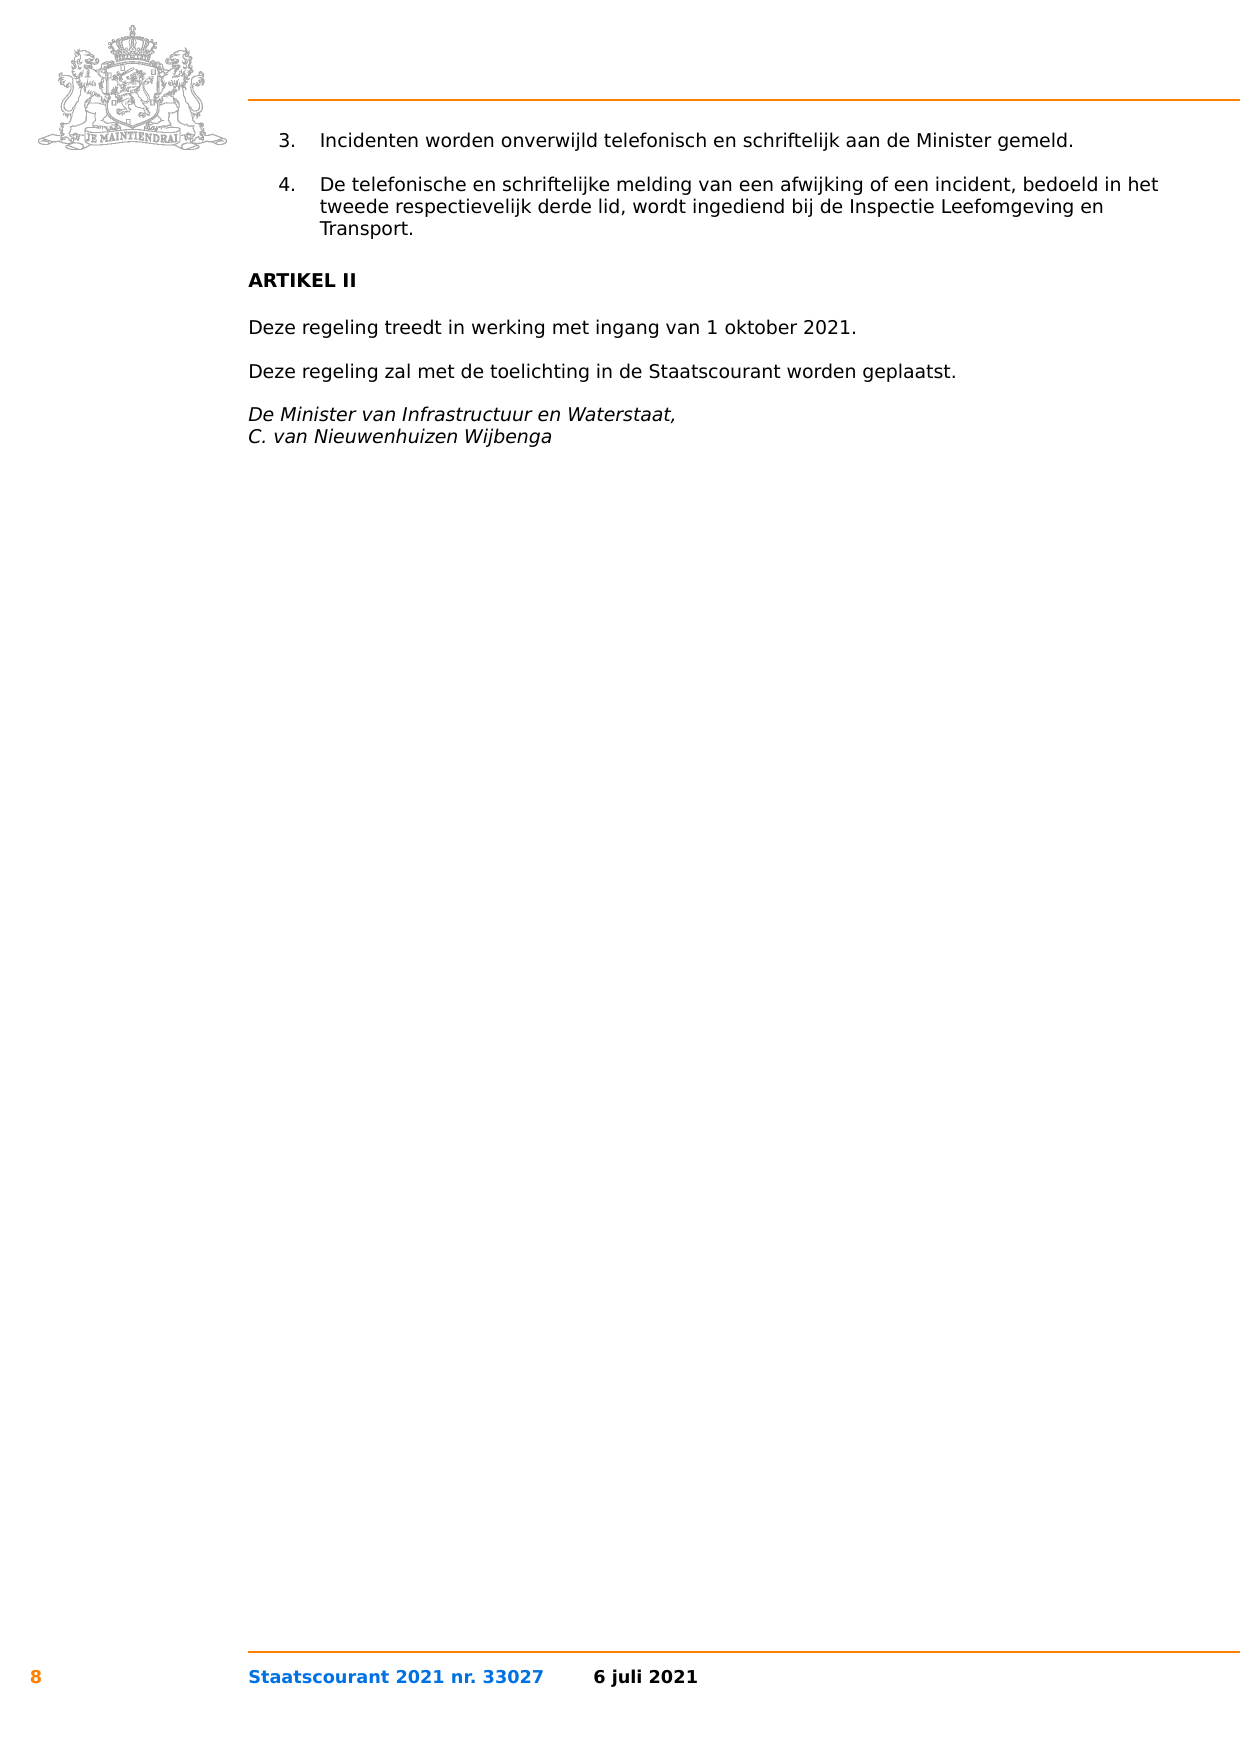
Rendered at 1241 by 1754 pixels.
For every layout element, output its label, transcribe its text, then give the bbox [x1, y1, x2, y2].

text 4. De telefonische en schriftelijke melding van een afwijking of een incident, bedoeld in het tweede respectievelijk derde lid, wordt ingediend bij de Inspectie Leefomgeving en Transport. [278, 174, 1163, 240]
text Deze regeling zal met de toelichting in de Staatscourant worden geplaatst. [248, 361, 1163, 382]
text 3. Incidenten worden onverwijld telefonisch en schriftelijk aan de Minister gemeld. [278, 130, 1163, 152]
picture [38, 25, 227, 150]
subtitle ARTIKEL II [248, 270, 1163, 292]
text Deze regeling treedt in werking met ingang van 1 oktober 2021. [248, 317, 1163, 339]
text De Minister van Infrastructuur en Waterstaat, C. van Nieuwenhuizen Wijbenga [248, 404, 1163, 448]
